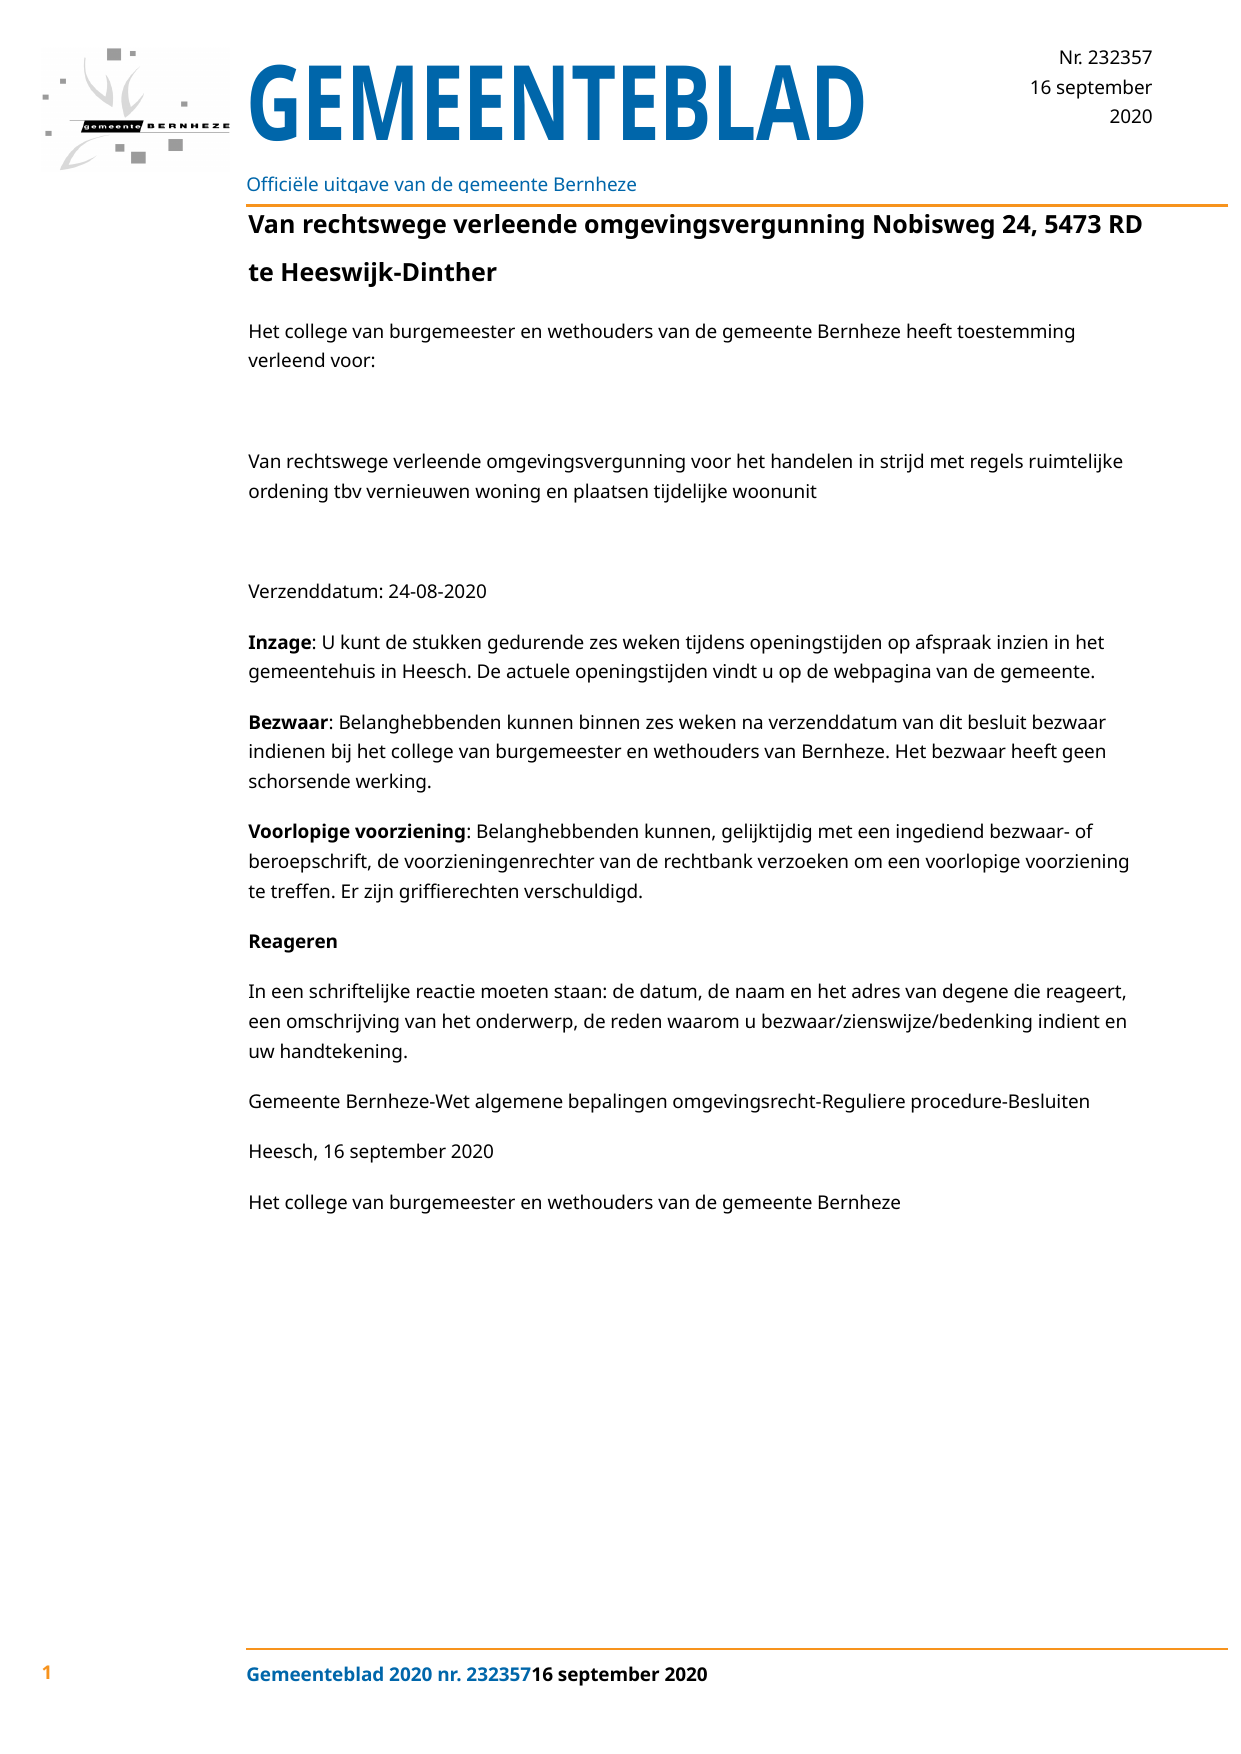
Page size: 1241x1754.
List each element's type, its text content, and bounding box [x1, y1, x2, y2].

text Het college van burgemeester en wethouders van de gemeente Bernheze heeft toestemming verleend voor: [248, 318, 1152, 373]
text In een schriftelijke reactie moeten staan: de datum, de naam en het adres van degene die reageert, een omschrijving van het onderwerp, de reden waarom u bezwaar/zienswijze/bedenking indient en uw handtekening. [248, 979, 1152, 1064]
picture [41, 47, 231, 172]
text Bezwaar: Belanghebbenden kunnen binnen zes weken na verzenddatum van dit besluit bezwaar indienen bij het college van burgemeester en wethouders van Bernheze. Het bezwaar heeft geen schorsende werking. [248, 709, 1152, 794]
text Van rechtswege verleende omgevingsvergunning Nobisweg 24, 5473 RD te Heeswijk-Dinther [248, 207, 1152, 288]
text Voorlopige voorziening: Belanghebbenden kunnen, gelijktijdig met een ingediend bezwaar- of beroepschrift, de voorzieningenrechter van de rechtbank verzoeken om een voorlopige voorziening te treffen. Er zijn griffierechten verschuldigd. [248, 819, 1152, 904]
text Reageren [248, 928, 1152, 954]
text Gemeente Bernheze-Wet algemene bepalingen omgevingsrecht-Reguliere procedure-Besluiten [248, 1088, 1152, 1114]
text Heesch, 16 september 2020 [248, 1139, 1152, 1164]
text Het college van burgemeester en wethouders van de gemeente Bernheze [248, 1189, 1152, 1215]
text Van rechtswege verleende omgevingsvergunning voor het handelen in strijd met regels ruimtelijke ordening tbv vernieuwen woning en plaatsen tijdelijke woonunit [248, 448, 1152, 504]
text Inzage: U kunt de stukken gedurende zes weken tijdens openingstijden op afspraak inzien in het gemeentehuis in Heesch. De actuele openingstijden vindt u op de webpagina van de gemeente. [248, 629, 1152, 684]
text Verzenddatum: 24-08-2020 [248, 579, 1152, 604]
